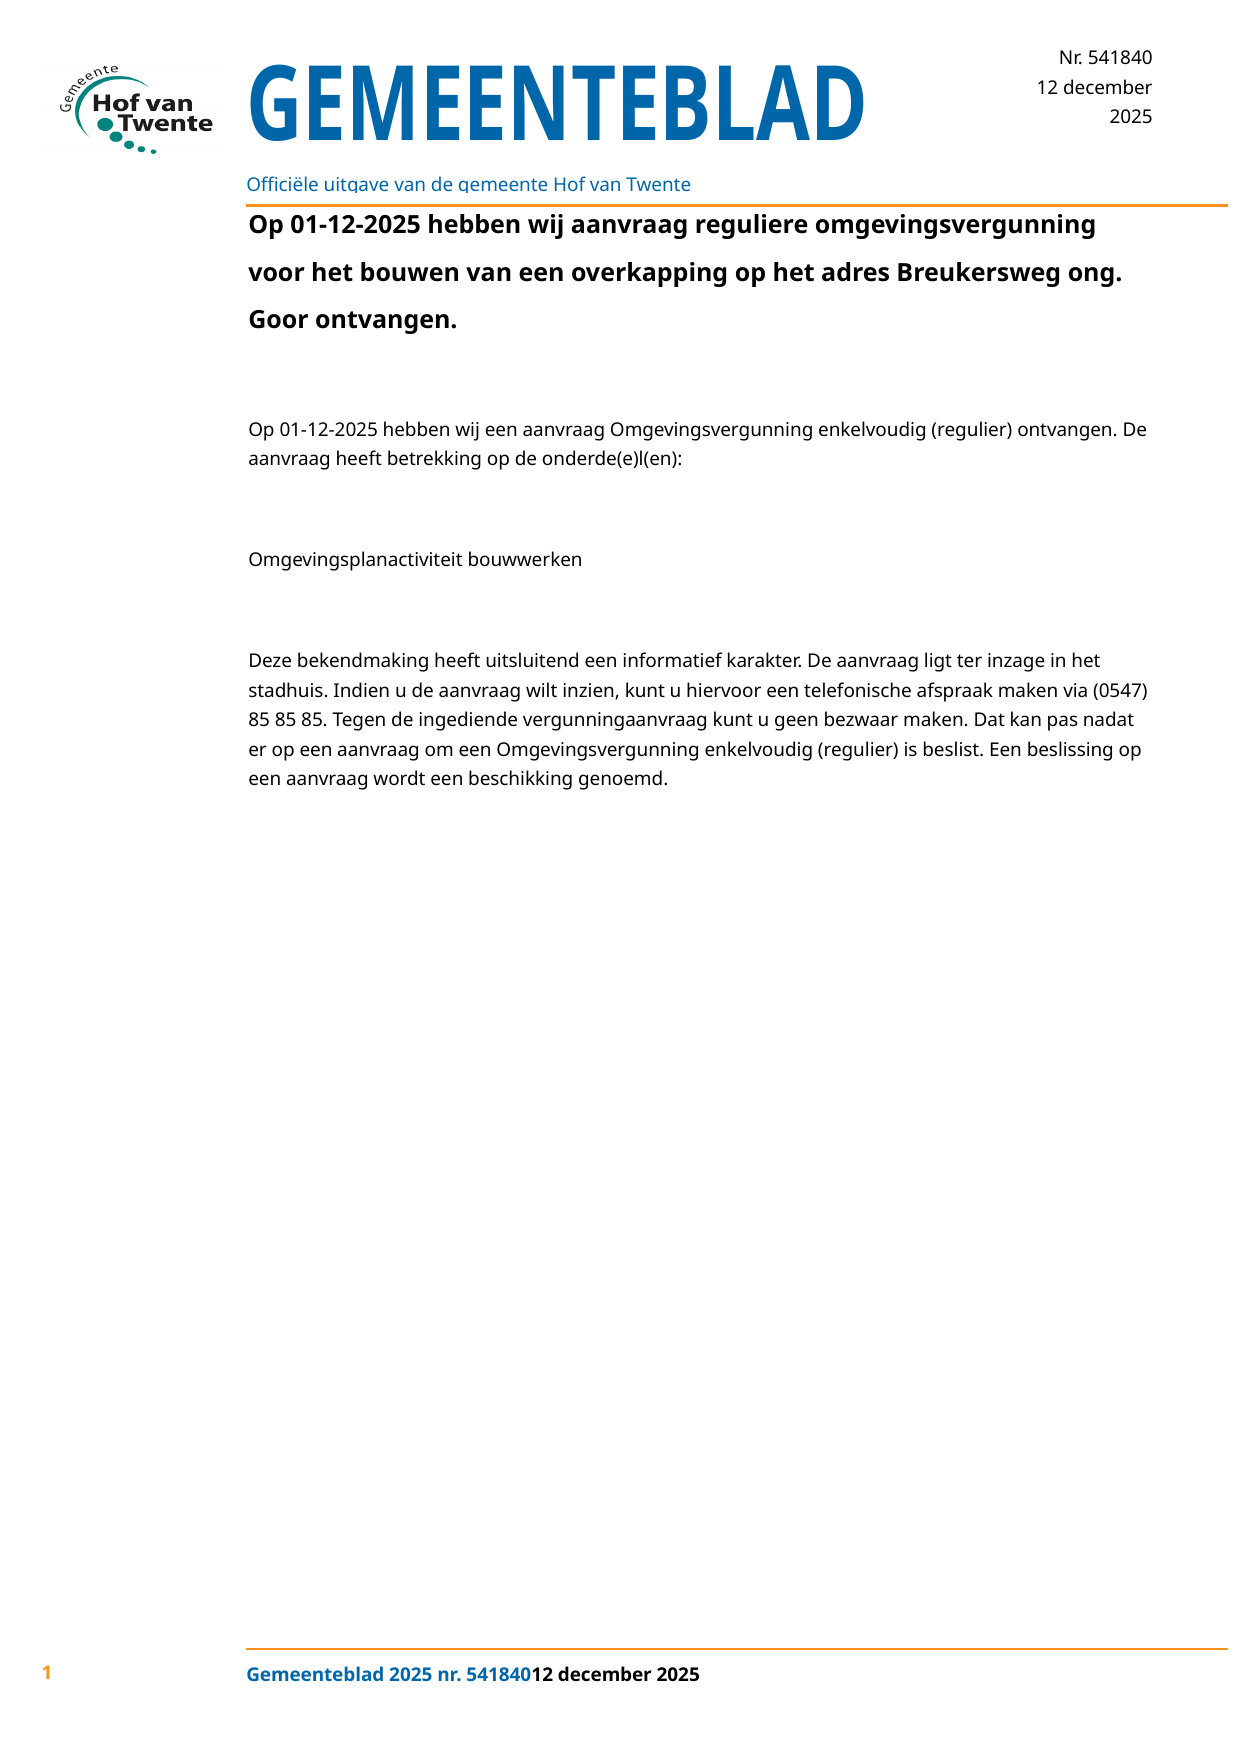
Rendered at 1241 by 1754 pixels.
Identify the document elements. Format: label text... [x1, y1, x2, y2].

text Op 01-12-2025 hebben wij een aanvraag Omgevingsvergunning enkelvoudig (regulier) ontvangen. De aanvraag heeft betrekking op de onderde(e)l(en): [248, 416, 1152, 471]
text Op 01-12-2025 hebben wij aanvraag reguliere omgevingsvergunning voor het bouwen van een overkapping op het adres Breukersweg ong. Goor ontvangen. [248, 207, 1152, 336]
text Deze bekendmaking heeft uitsluitend een informatief karakter. De aanvraag ligt ter inzage in het stadhuis. Indien u de aanvraag wilt inzien, kunt u hiervoor een telefonische afspraak maken via (0547) 85 85 85. Tegen de ingediende vergunningaanvraag kunt u geen bezwaar maken. Dat kan pas nadat er op een aanvraag om een Omgevingsvergunning enkelvoudig (regulier) is beslist. Een beslissing op een aanvraag wordt een beschikking genoemd. [248, 647, 1152, 791]
picture [41, 47, 231, 172]
text Omgevingsplanactiviteit bouwwerken [248, 546, 1152, 572]
